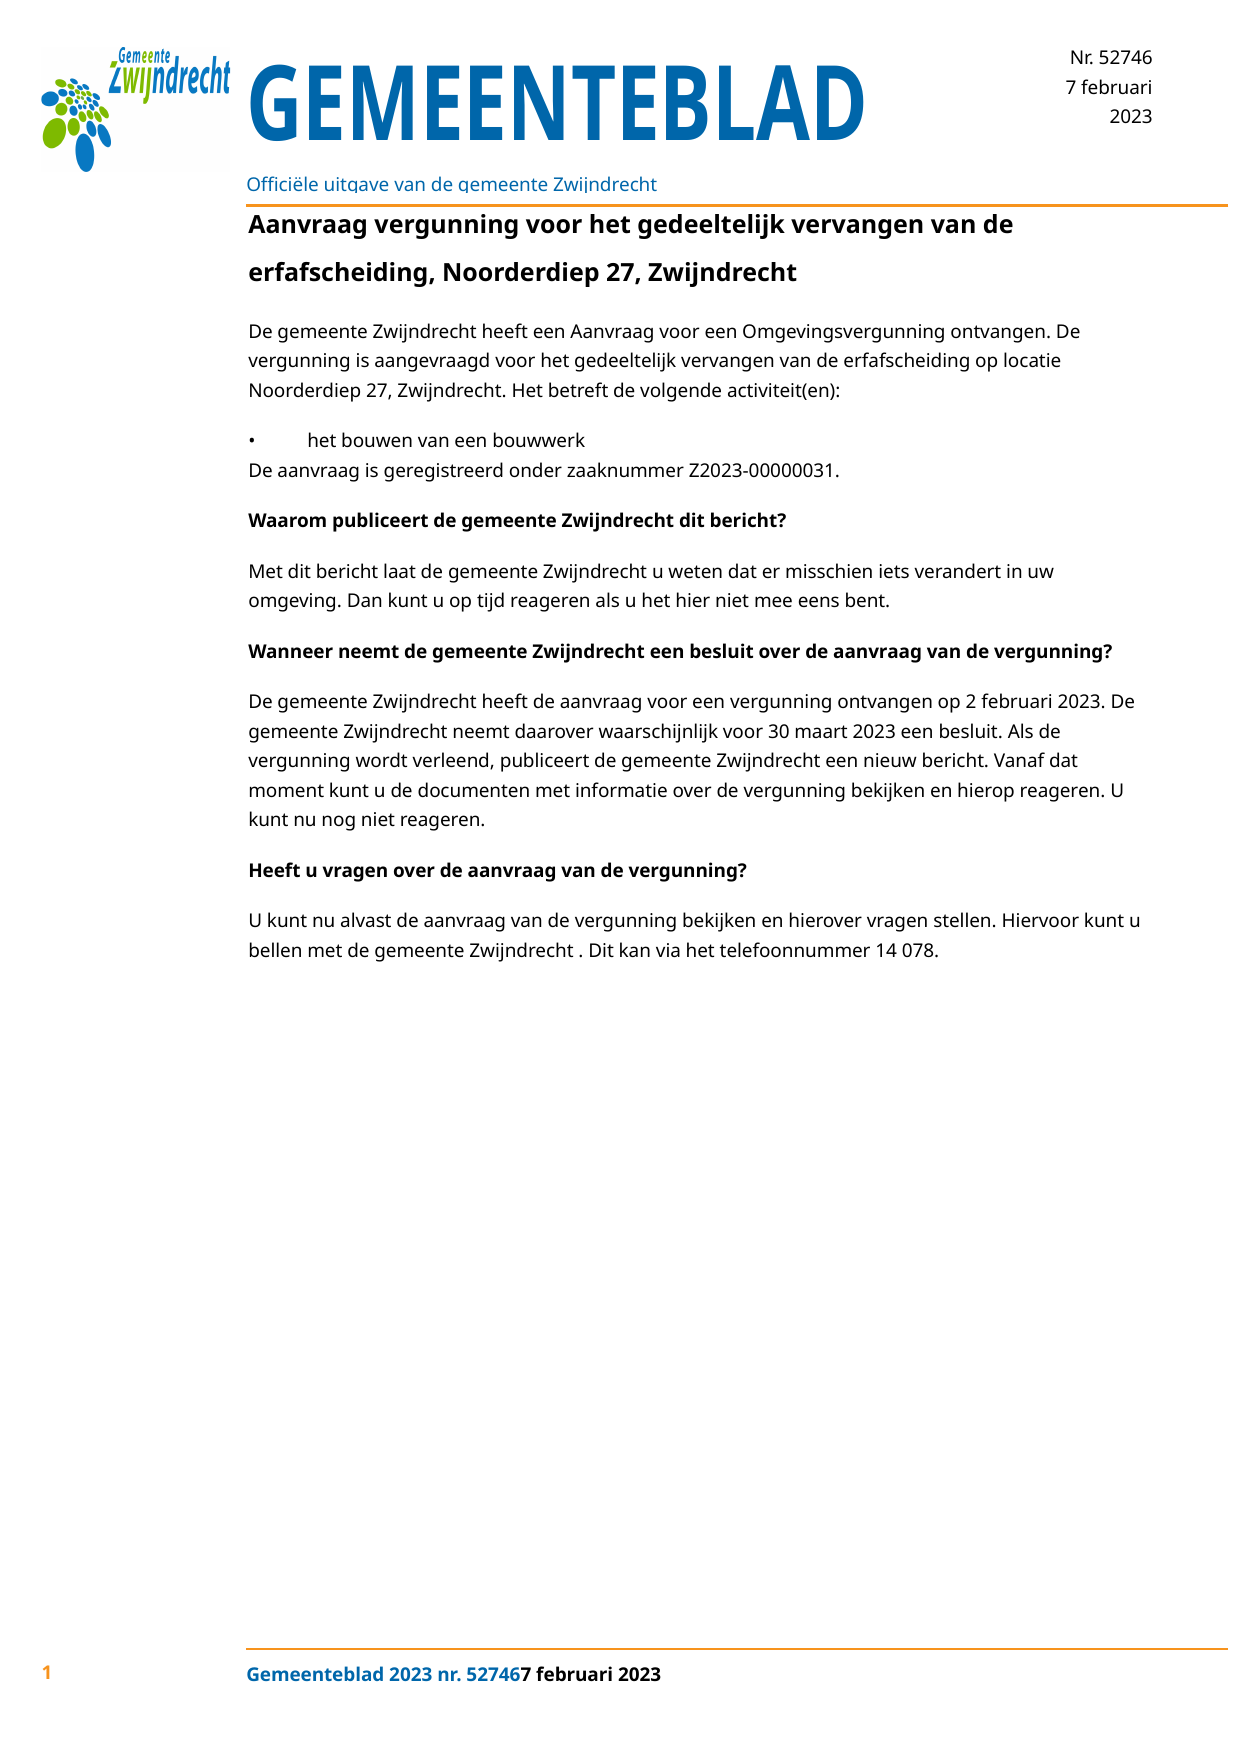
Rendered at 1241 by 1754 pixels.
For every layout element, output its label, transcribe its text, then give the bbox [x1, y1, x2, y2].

text Met dit bericht laat de gemeente Zwijndrecht u weten dat er misschien iets verandert in uw omgeving. Dan kunt u op tijd reageren als u het hier niet mee eens bent. [248, 558, 1152, 613]
text De gemeente Zwijndrecht heeft een Aanvraag voor een Omgevingsvergunning ontvangen. De vergunning is aangevraagd voor het gedeeltelijk vervangen van de erfafscheiding op locatie Noorderdiep 27, Zwijndrecht. Het betreft de volgende activiteit(en): [248, 318, 1152, 403]
text Waarom publiceert de gemeente Zwijndrecht dit bericht? [248, 507, 1152, 533]
text U kunt nu alvast de aanvraag van de vergunning bekijken en hierover vragen stellen. Hiervoor kunt u bellen met de gemeente Zwijndrecht . Dit kan via het telefoonnummer 14 078. [248, 907, 1152, 963]
list het bouwen van een bouwwerk [248, 427, 1152, 453]
picture [41, 47, 231, 172]
text Heeft u vragen over de aanvraag van de vergunning? [248, 857, 1152, 883]
text Wanneer neemt de gemeente Zwijndrecht een besluit over de aanvraag van de vergunning? [248, 638, 1152, 664]
text Aanvraag vergunning voor het gedeeltelijk vervangen van de erfafscheiding, Noorderdiep 27, Zwijndrecht [248, 207, 1152, 288]
text De aanvraag is geregistreerd onder zaaknummer Z2023-00000031. [248, 457, 1152, 483]
text De gemeente Zwijndrecht heeft de aanvraag voor een vergunning ontvangen op 2 februari 2023. De gemeente Zwijndrecht neemt daarover waarschijnlijk voor 30 maart 2023 een besluit. Als de vergunning wordt verleend, publiceert de gemeente Zwijndrecht een nieuw bericht. Vanaf dat moment kunt u de documenten met informatie over de vergunning bekijken en hierop reageren. U kunt nu nog niet reageren. [248, 688, 1152, 832]
